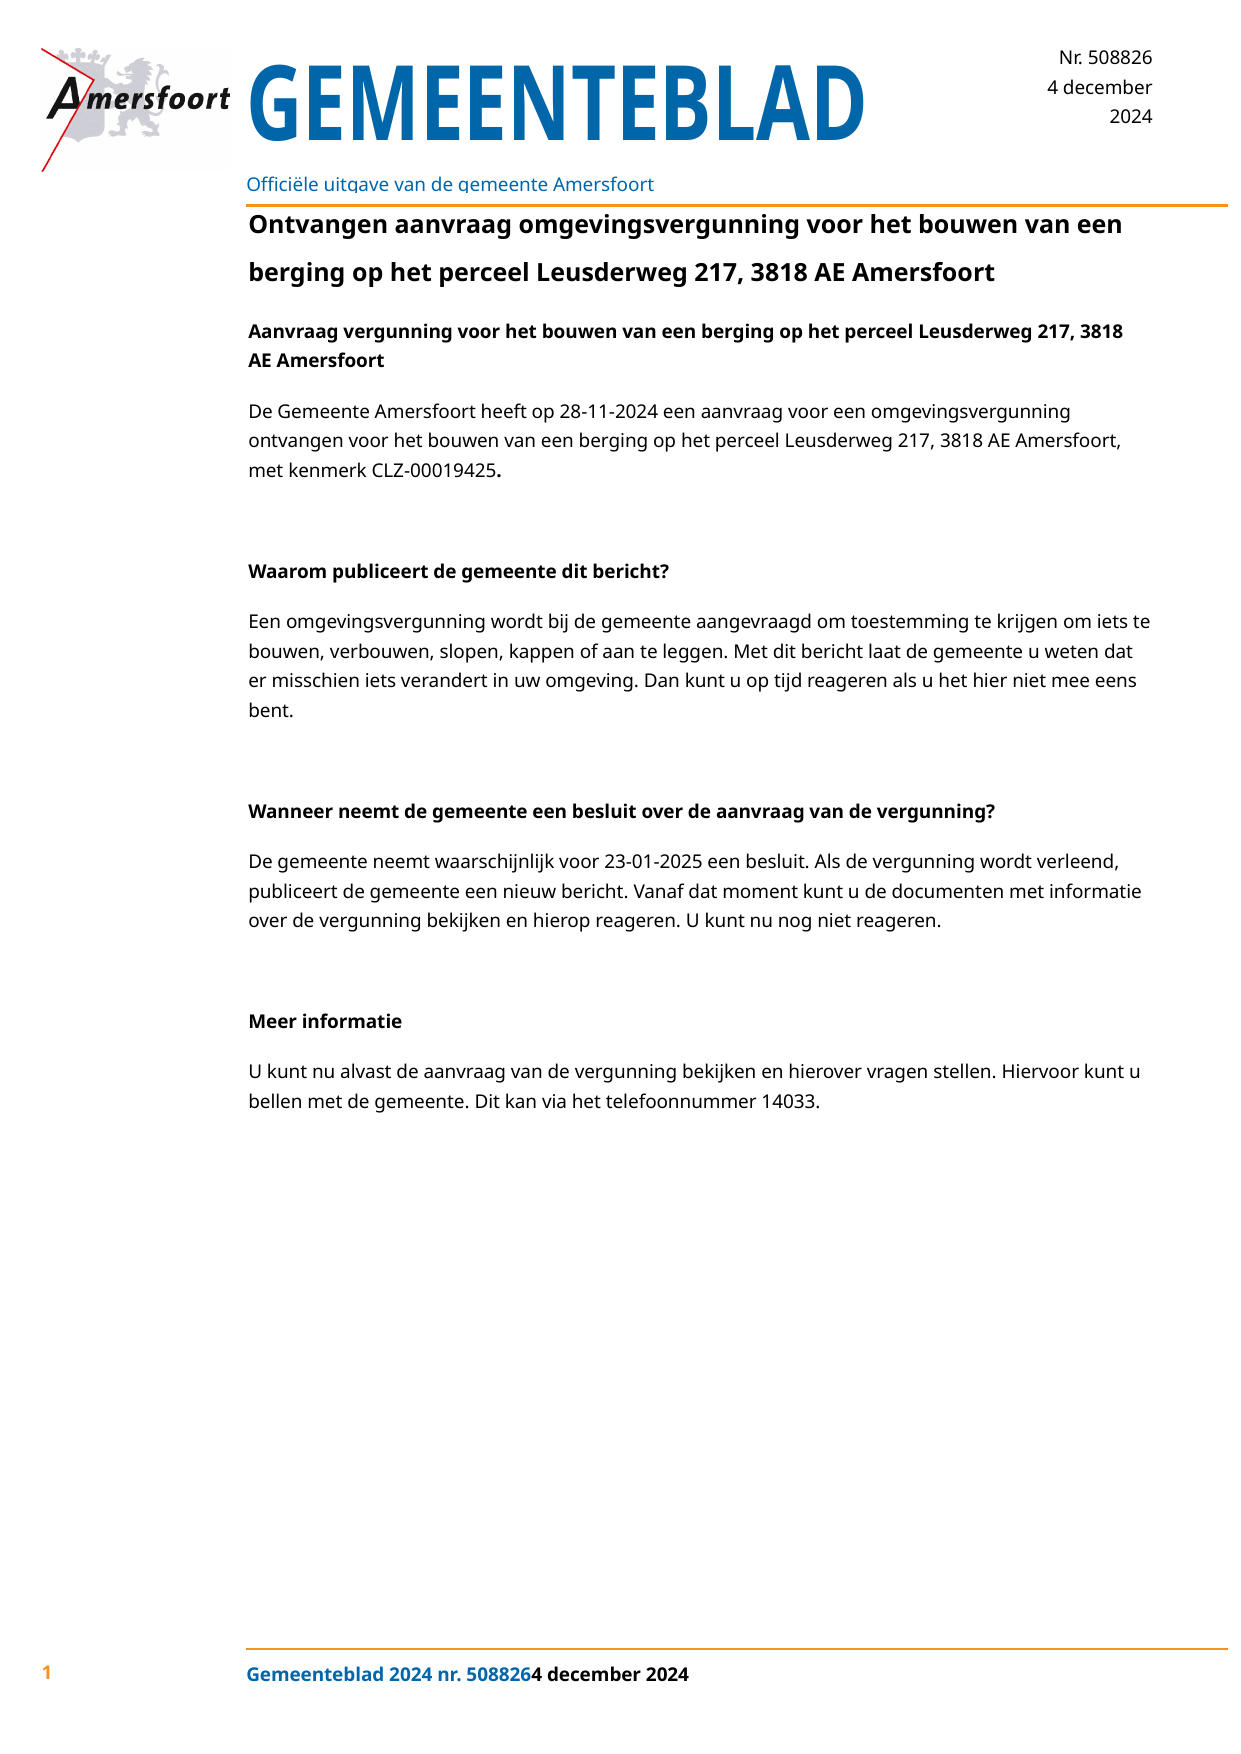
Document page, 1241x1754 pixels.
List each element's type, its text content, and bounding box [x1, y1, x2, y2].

text Meer informatie [248, 1008, 1152, 1034]
text Ontvangen aanvraag omgevingsvergunning voor het bouwen van een berging op het perceel Leusderweg 217, 3818 AE Amersfoort [248, 207, 1152, 288]
text De Gemeente Amersfoort heeft op 28-11-2024 een aanvraag voor een omgevingsvergunning ontvangen voor het bouwen van een berging op het perceel Leusderweg 217, 3818 AE Amersfoort, met kenmerk CLZ-00019425. [248, 398, 1152, 483]
text Aanvraag vergunning voor het bouwen van een berging op het perceel Leusderweg 217, 3818 AE Amersfoort [248, 318, 1152, 373]
text Waarom publiceert de gemeente dit bericht? [248, 558, 1152, 584]
picture [41, 47, 231, 172]
text Wanneer neemt de gemeente een besluit over de aanvraag van de vergunning? [248, 798, 1152, 824]
text U kunt nu alvast de aanvraag van de vergunning bekijken en hierover vragen stellen. Hiervoor kunt u bellen met de gemeente. Dit kan via het telefoonnummer 14033. [248, 1059, 1152, 1114]
text Een omgevingsvergunning wordt bij de gemeente aangevraagd om toestemming te krijgen om iets te bouwen, verbouwen, slopen, kappen of aan te leggen. Met dit bericht laat de gemeente u weten dat er misschien iets verandert in uw omgeving. Dan kunt u op tijd reageren als u het hier niet mee eens bent. [248, 608, 1152, 723]
text De gemeente neemt waarschijnlijk voor 23-01-2025 een besluit. Als de vergunning wordt verleend, publiceert de gemeente een nieuw bericht. Vanaf dat moment kunt u de documenten met informatie over de vergunning bekijken en hierop reageren. U kunt nu nog niet reageren. [248, 848, 1152, 933]
